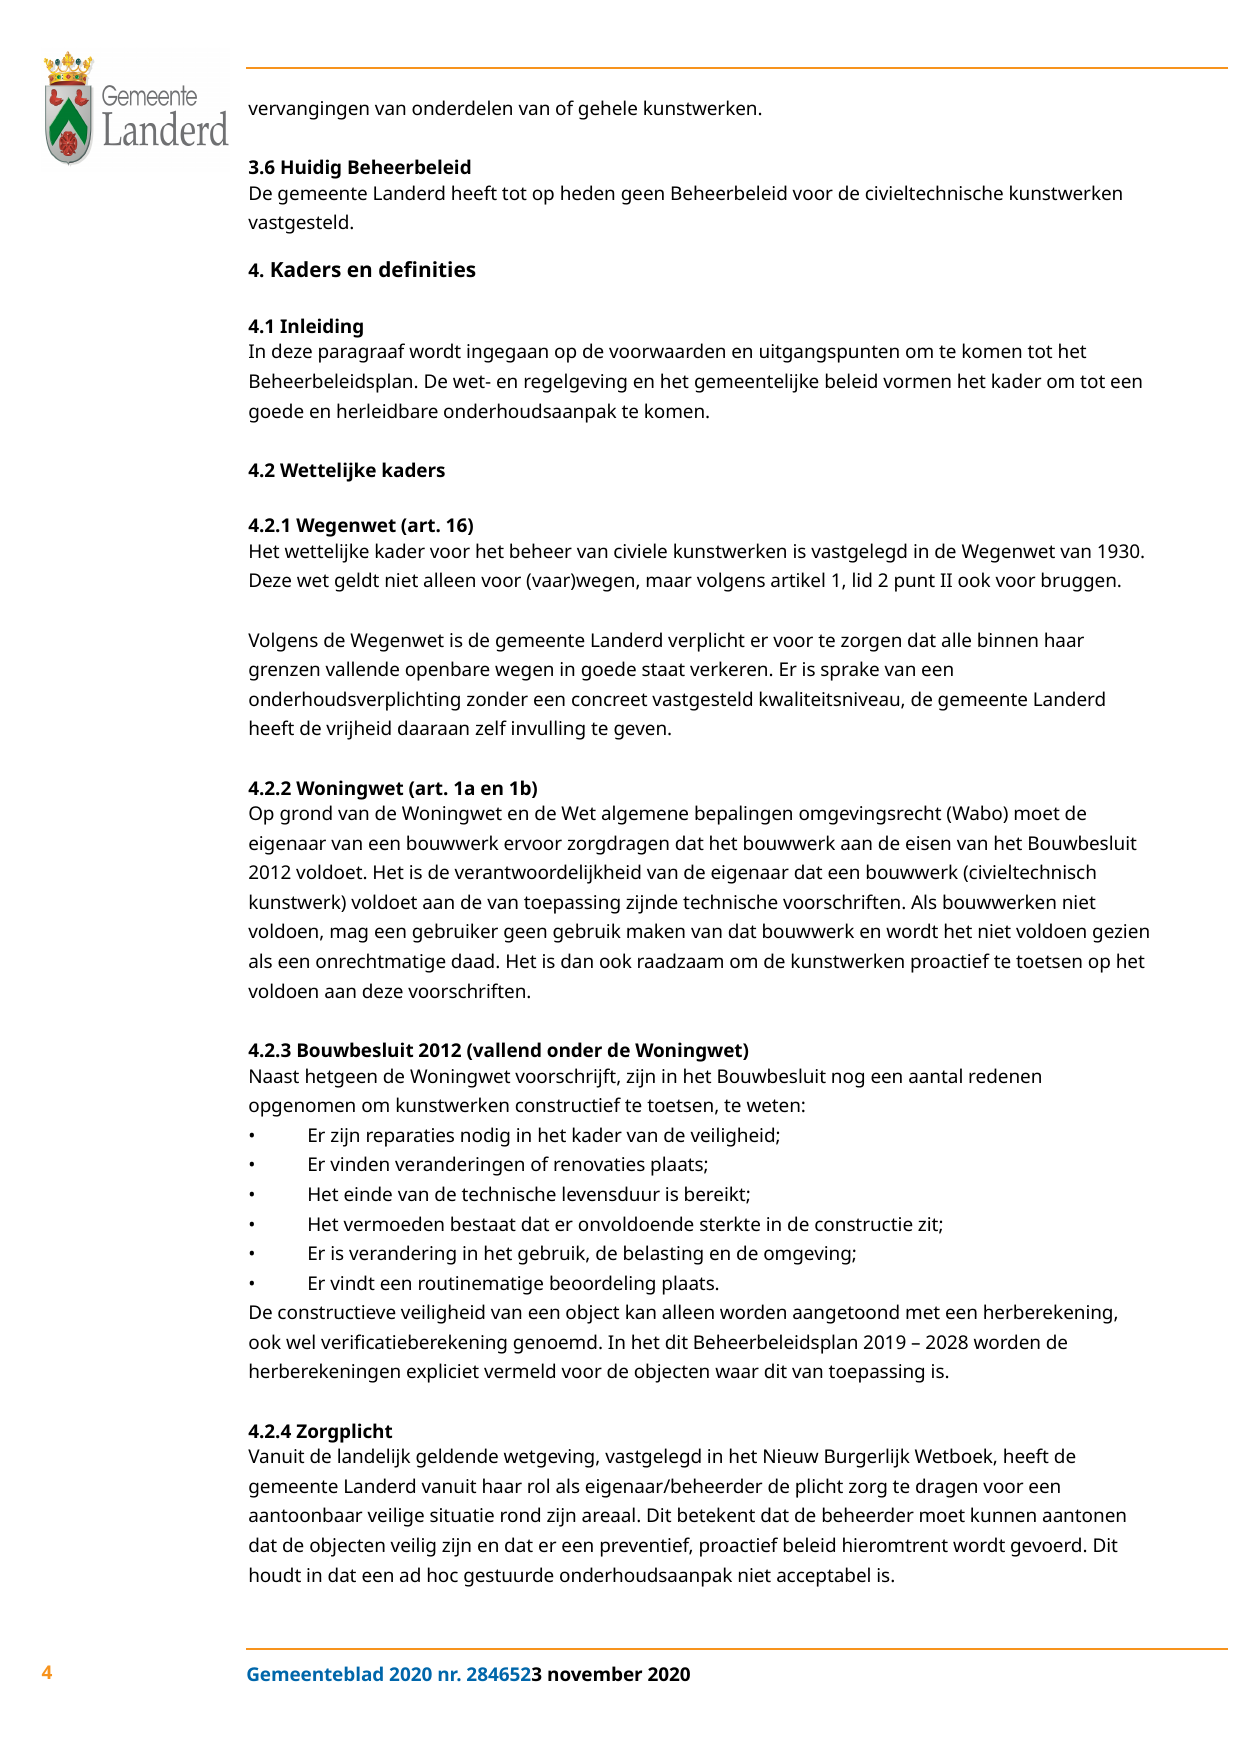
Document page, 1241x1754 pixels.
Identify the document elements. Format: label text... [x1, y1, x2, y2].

list Het einde van de technische levensduur is bereikt; [248, 1181, 1152, 1207]
list Er vinden veranderingen of renovaties plaats; [248, 1152, 1152, 1177]
text In deze paragraaf wordt ingegaan op de voorwaarden en uitgangspunten om te komen tot het Beheerbeleidsplan. De wet- en regelgeving en het gemeentelijke beleid vormen het kader om tot een goede en herleidbare onderhoudsaanpak te komen. [248, 339, 1152, 423]
text Het wettelijke kader voor het beheer van civiele kunstwerken is vastgelegd in de Wegenwet van 1930. Deze wet geldt niet alleen voor (vaar)wegen, maar volgens artikel 1, lid 2 punt II ook voor bruggen. [248, 538, 1152, 593]
list Het vermoeden bestaat dat er onvoldoende sterkte in de constructie zit; [248, 1211, 1152, 1236]
text vervangingen van onderdelen van of gehele kunstwerken. [248, 95, 1152, 121]
list Er is verandering in het gebruik, de belasting en de omgeving; [248, 1240, 1152, 1266]
text Vanuit de landelijk geldende wetgeving, vastgelegd in het Nieuw Burgerlijk Wetboek, heeft de gemeente Landerd vanuit haar rol als eigenaar/beheerder de plicht zorg te dragen voor een aantoonbaar veilige situatie rond zijn areaal. Dit betekent dat de beheerder moet kunnen aantonen dat de objecten veilig zijn en dat er een preventief, proactief beleid hieromtrent wordt gevoerd. Dit houdt in dat een ad hoc gestuurde onderhoudsaanpak niet acceptabel is. [248, 1443, 1152, 1588]
text 3.6 Huidig Beheerbeleid [248, 154, 1152, 180]
list Er zijn reparaties nodig in het kader van de veiligheid; [248, 1122, 1152, 1148]
text Naast hetgeen de Woningwet voorschrijft, zijn in het Bouwbesluit nog een aantal redenen opgenomen om kunstwerken constructief te toetsen, te weten: [248, 1063, 1152, 1118]
text 4.1 Inleiding [248, 313, 1152, 339]
list Er vindt een routinematige beoordeling plaats. [248, 1270, 1152, 1296]
text Volgens de Wegenwet is de gemeente Landerd verplicht er voor te zorgen dat alle binnen haar grenzen vallende openbare wegen in goede staat verkeren. Er is sprake van een onderhoudsverplichting zonder een concreet vastgesteld kwaliteitsniveau, de gemeente Landerd heeft de vrijheid daaraan zelf invulling te geven. [248, 627, 1152, 741]
text De gemeente Landerd heeft tot op heden geen Beheerbeleid voor de civieltechnische kunstwerken vastgesteld. [248, 180, 1152, 235]
text 4.2.1 Wegenwet (art. 16) [248, 512, 1152, 538]
text 4.2.2 Woningwet (art. 1a en 1b) [248, 775, 1152, 800]
text 4.2 Wettelijke kaders [248, 457, 1152, 483]
picture [41, 47, 231, 172]
text De constructieve veiligheid van een object kan alleen worden aangetoond met een herberekening, ook wel verificatieberekening genoemd. In het dit Beheerbeleidsplan 2019 – 2028 worden de herberekeningen expliciet vermeld voor de objecten waar dit van toepassing is. [248, 1299, 1152, 1384]
text 4.2.3 Bouwbesluit 2012 (vallend onder de Woningwet) [248, 1037, 1152, 1063]
text 4. Kaders en definities [248, 255, 1152, 283]
text 4.2.4 Zorgplicht [248, 1418, 1152, 1443]
text Op grond van de Woningwet en de Wet algemene bepalingen omgevingsrecht (Wabo) moet de eigenaar van een bouwwerk ervoor zorgdragen dat het bouwwerk aan de eisen van het Bouwbesluit 2012 voldoet. Het is de verantwoordelijkheid van de eigenaar dat een bouwwerk (civieltechnisch kunstwerk) voldoet aan de van toepassing zijnde technische voorschriften. Als bouwwerken niet voldoen, mag een gebruiker geen gebruik maken van dat bouwwerk en wordt het niet voldoen gezien als een onrechtmatige daad. Het is dan ook raadzaam om de kunstwerken proactief te toetsen op het voldoen aan deze voorschriften. [248, 800, 1152, 1004]
